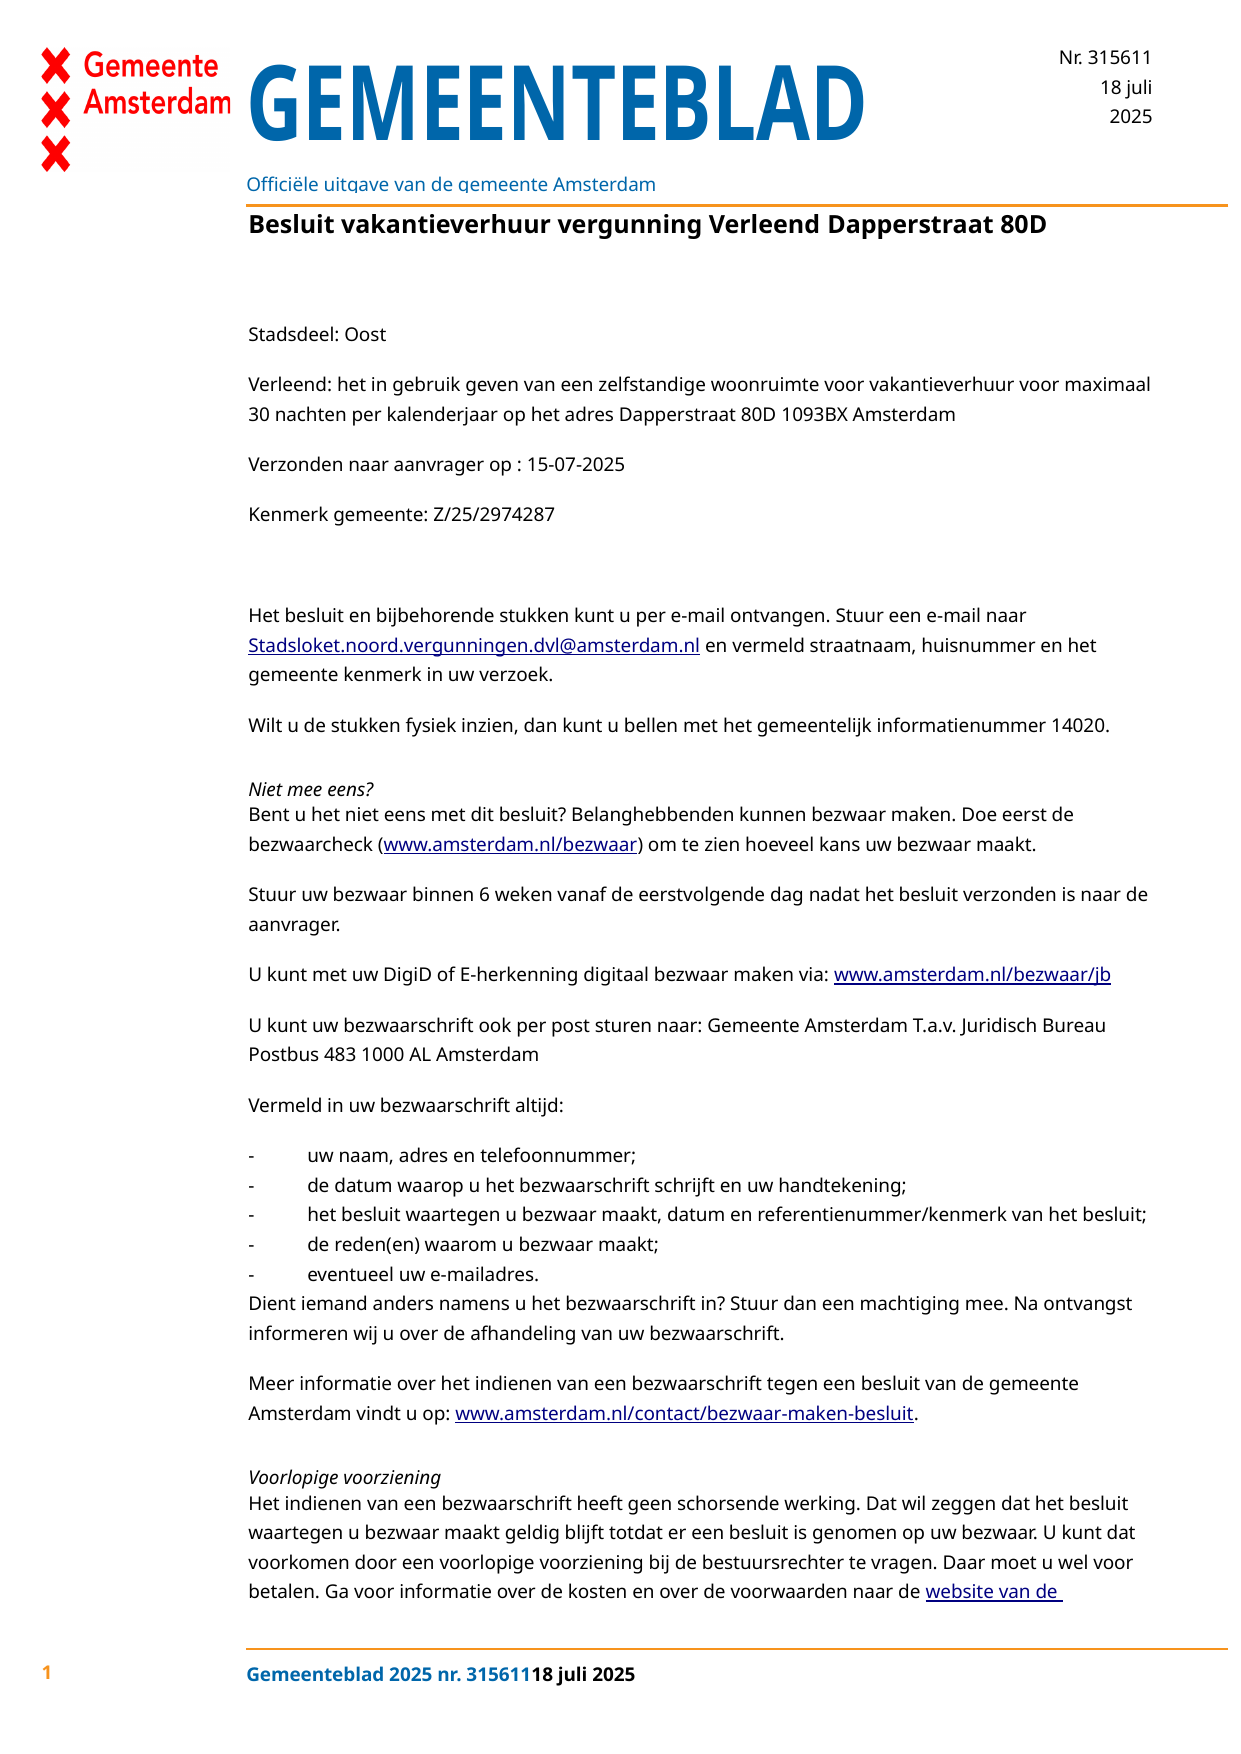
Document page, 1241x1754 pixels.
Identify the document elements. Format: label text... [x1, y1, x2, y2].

text Meer informatie over het indienen van een bezwaarschrift tegen een besluit van de gemeente Amsterdam vindt u op: www.amsterdam.nl/contact/bezwaar-maken-besluit. [248, 1370, 1152, 1426]
text U kunt uw bezwaarschrift ook per post sturen naar: Gemeente Amsterdam T.a.v. Juridisch Bureau Postbus 483 1000 AL Amsterdam [248, 1012, 1152, 1067]
text U kunt met uw DigiD of E-herkenning digitaal bezwaar maken via: www.amsterdam.nl/bezwaar/jb [248, 962, 1152, 987]
text Stuur uw bezwaar binnen 6 weken vanaf de eerstvolgende dag nadat het besluit verzonden is naar de aanvrager. [248, 882, 1152, 937]
list uw naam, adres en telefoonnummer; [248, 1142, 1152, 1168]
text Besluit vakantieverhuur vergunning Verleend Dapperstraat 80D [248, 207, 1152, 241]
text Stadsdeel: Oost [248, 321, 1152, 346]
list het besluit waartegen u bezwaar maakt, datum en referentienummer/kenmerk van het besluit; [248, 1202, 1152, 1227]
list de reden(en) waarom u bezwaar maakt; [248, 1231, 1152, 1257]
text Bent u het niet eens met dit besluit? Belanghebbenden kunnen bezwaar maken. Doe eerst de bezwaarcheck (www.amsterdam.nl/bezwaar) om te zien hoeveel kans uw bezwaar maakt. [248, 802, 1152, 857]
text Wilt u de stukken fysiek inzien, dan kunt u bellen met het gemeentelijk informatienummer 14020. [248, 712, 1152, 738]
text Verleend: het in gebruik geven van een zelfstandige woonruimte voor vakantieverhuur voor maximaal 30 nachten per kalenderjaar op het adres Dapperstraat 80D 1093BX Amsterdam [248, 371, 1152, 426]
text Niet mee eens? [248, 776, 1152, 802]
text Het besluit en bijbehorende stukken kunt u per e-mail ontvangen. Stuur een e-mail naar Stadsloket.noord.vergunningen.dvl@amsterdam.nl en vermeld straatnaam, huisnummer en het gemeente kenmerk in uw verzoek. [248, 602, 1152, 687]
text Voorlopige voorziening [248, 1464, 1152, 1490]
text Kenmerk gemeente: Z/25/2974287 [248, 502, 1152, 527]
text Dient iemand anders namens u het bezwaarschrift in? Stuur dan een machtiging mee. Na ontvangst informeren wij u over de afhandeling van uw bezwaarschrift. [248, 1290, 1152, 1346]
text Vermeld in uw bezwaarschrift altijd: [248, 1092, 1152, 1118]
picture [41, 47, 231, 172]
text Verzonden naar aanvrager op : 15-07-2025 [248, 451, 1152, 477]
list eventueel uw e-mailadres. [248, 1261, 1152, 1287]
list de datum waarop u het bezwaarschrift schrijft en uw handtekening; [248, 1172, 1152, 1198]
text Het indienen van een bezwaarschrift heeft geen schorsende werking. Dat wil zeggen dat het besluit waartegen u bezwaar maakt geldig blijft totdat er een besluit is genomen op uw bezwaar. U kunt dat voorkomen door een voorlopige voorziening bij de bestuursrechter te vragen. Daar moet u wel voor betalen. Ga voor informatie over de kosten en over de voorwaarden naar de website van de [248, 1490, 1152, 1604]
